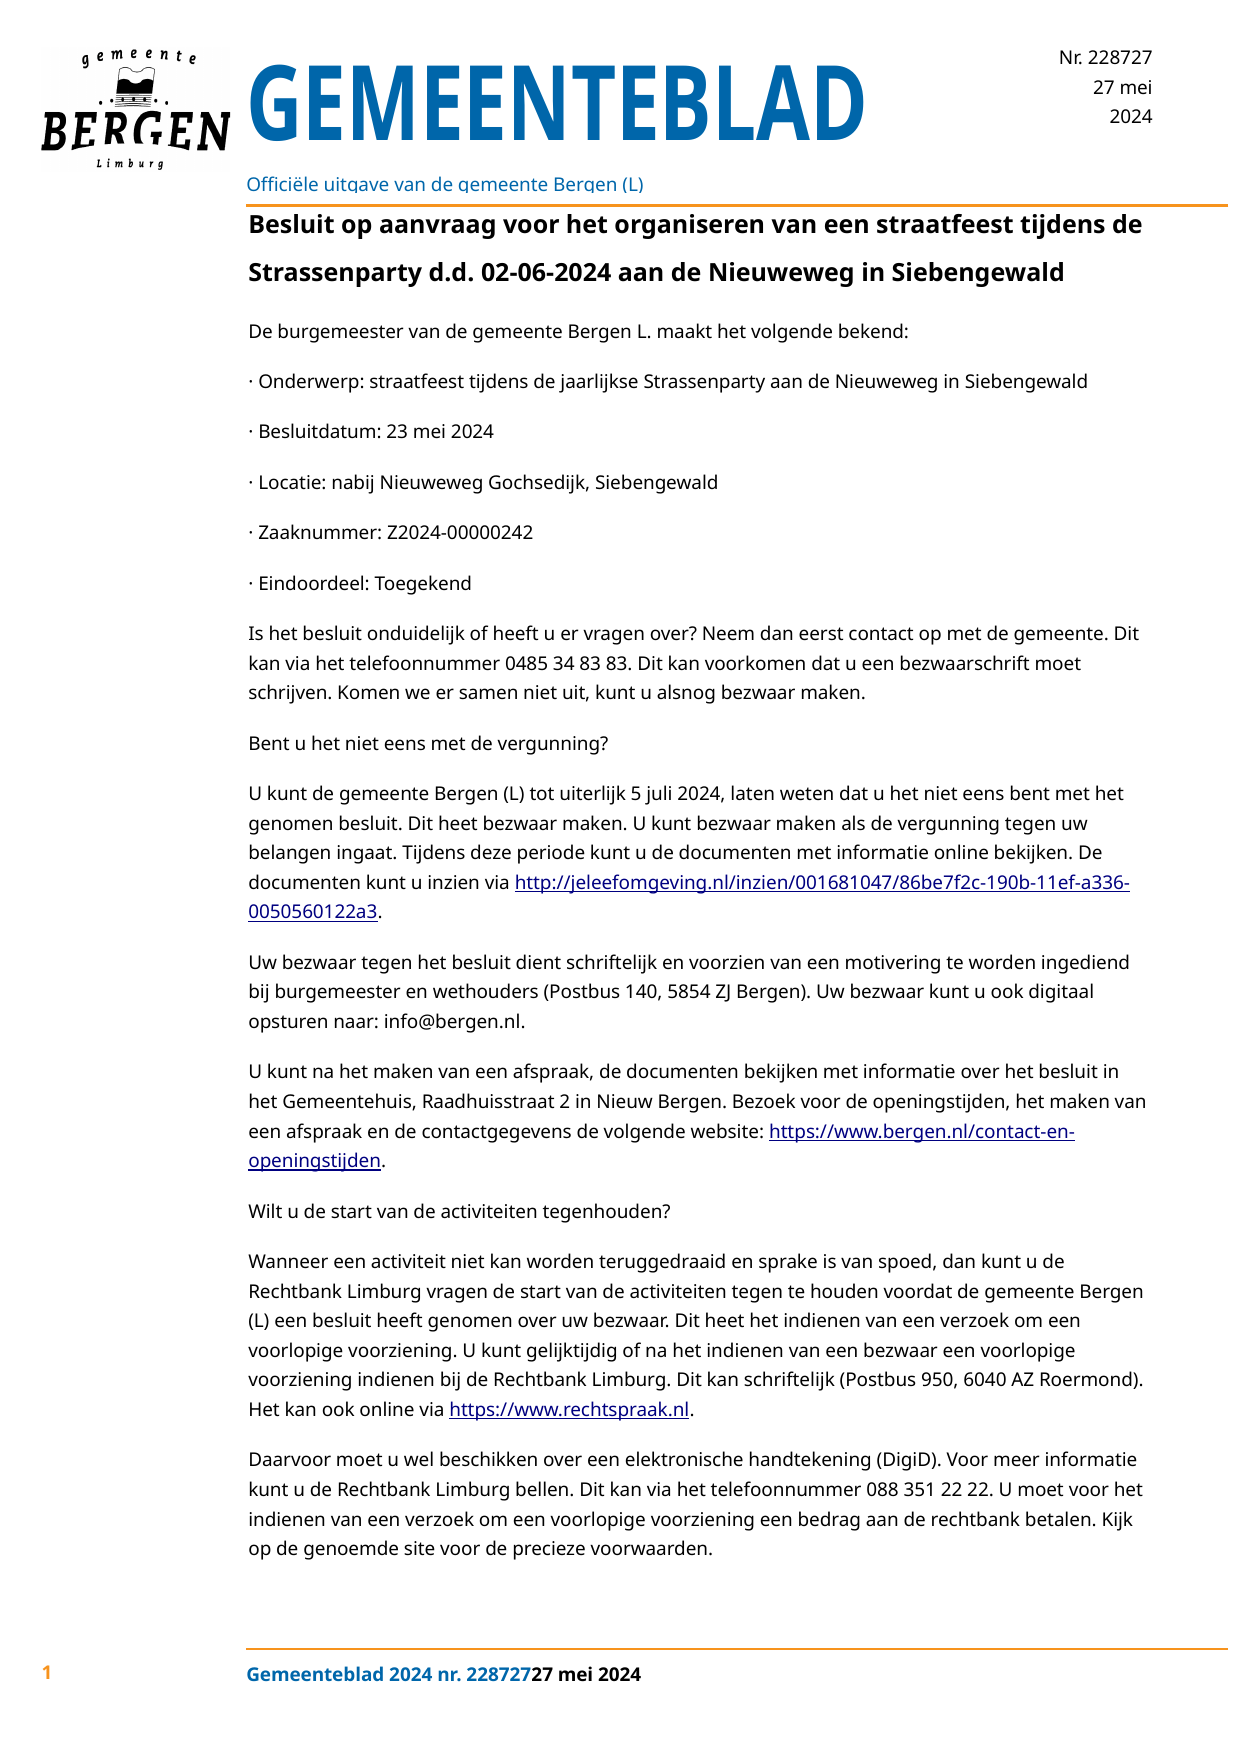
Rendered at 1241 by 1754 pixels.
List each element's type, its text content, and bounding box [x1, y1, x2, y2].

text De burgemeester van de gemeente Bergen L. maakt het volgende bekend: [248, 318, 1152, 344]
text Bent u het niet eens met de vergunning? [248, 730, 1152, 756]
text Daarvoor moet u wel beschikken over een elektronische handtekening (DigiD). Voor meer informatie kunt u de Rechtbank Limburg bellen. Dit kan via het telefoonnummer 088 351 22 22. U moet voor het indienen van een verzoek om een voorlopige voorziening een bedrag aan de rechtbank betalen. Kijk op de genoemde site voor de precieze voorwaarden. [248, 1447, 1152, 1561]
text · Zaaknummer: Z2024-00000242 [248, 519, 1152, 545]
text · Besluitdatum: 23 mei 2024 [248, 419, 1152, 444]
text Wanneer een activiteit niet kan worden teruggedraaid en sprake is van spoed, dan kunt u de Rechtbank Limburg vragen de start van de activiteiten tegen te houden voordat de gemeente Bergen (L) een besluit heeft genomen over uw bezwaar. Dit heet het indienen van een verzoek om een voorlopige voorziening. U kunt gelijktijdig of na het indienen van een bezwaar een voorlopige voorziening indienen bij de Rechtbank Limburg. Dit kan schriftelijk (Postbus 950, 6040 AZ Roermond). Het kan ook online via https://www.rechtspraak.nl. [248, 1248, 1152, 1422]
text U kunt de gemeente Bergen (L) tot uiterlijk 5 juli 2024, laten weten dat u het niet eens bent met het genomen besluit. Dit heet bezwaar maken. U kunt bezwaar maken als de vergunning tegen uw belangen ingaat. Tijdens deze periode kunt u de documenten met informatie online bekijken. De documenten kunt u inzien via http://jeleefomgeving.nl/inzien/001681047/86be7f2c-190b-11ef-a336-0050560122a3. [248, 780, 1152, 924]
text Wilt u de start van de activiteiten tegenhouden? [248, 1198, 1152, 1224]
text Is het besluit onduidelijk of heeft u er vragen over? Neem dan eerst contact op met de gemeente. Dit kan via het telefoonnummer 0485 34 83 83. Dit kan voorkomen dat u een bezwaarschrift moet schrijven. Komen we er samen niet uit, kunt u alsnog bezwaar maken. [248, 620, 1152, 705]
text U kunt na het maken van een afspraak, de documenten bekijken met informatie over het besluit in het Gemeentehuis, Raadhuisstraat 2 in Nieuw Bergen. Bezoek voor de openingstijden, het maken van een afspraak en de contactgegevens de volgende website: https://www.bergen.nl/contact-en-openingstijden. [248, 1059, 1152, 1173]
text · Locatie: nabij Nieuweweg Gochsedijk, Siebengewald [248, 469, 1152, 495]
text · Eindoordeel: Toegekend [248, 570, 1152, 596]
text · Onderwerp: straatfeest tijdens de jaarlijkse Strassenparty aan de Nieuweweg in Siebengewald [248, 368, 1152, 394]
text Besluit op aanvraag voor het organiseren van een straatfeest tijdens de Strassenparty d.d. 02-06-2024 aan de Nieuweweg in Siebengewald [248, 207, 1152, 288]
text Uw bezwaar tegen het besluit dient schriftelijk en voorzien van een motivering te worden ingediend bij burgemeester en wethouders (Postbus 140, 5854 ZJ Bergen). Uw bezwaar kunt u ook digitaal opsturen naar: info@bergen.nl. [248, 949, 1152, 1034]
picture [41, 47, 231, 172]
